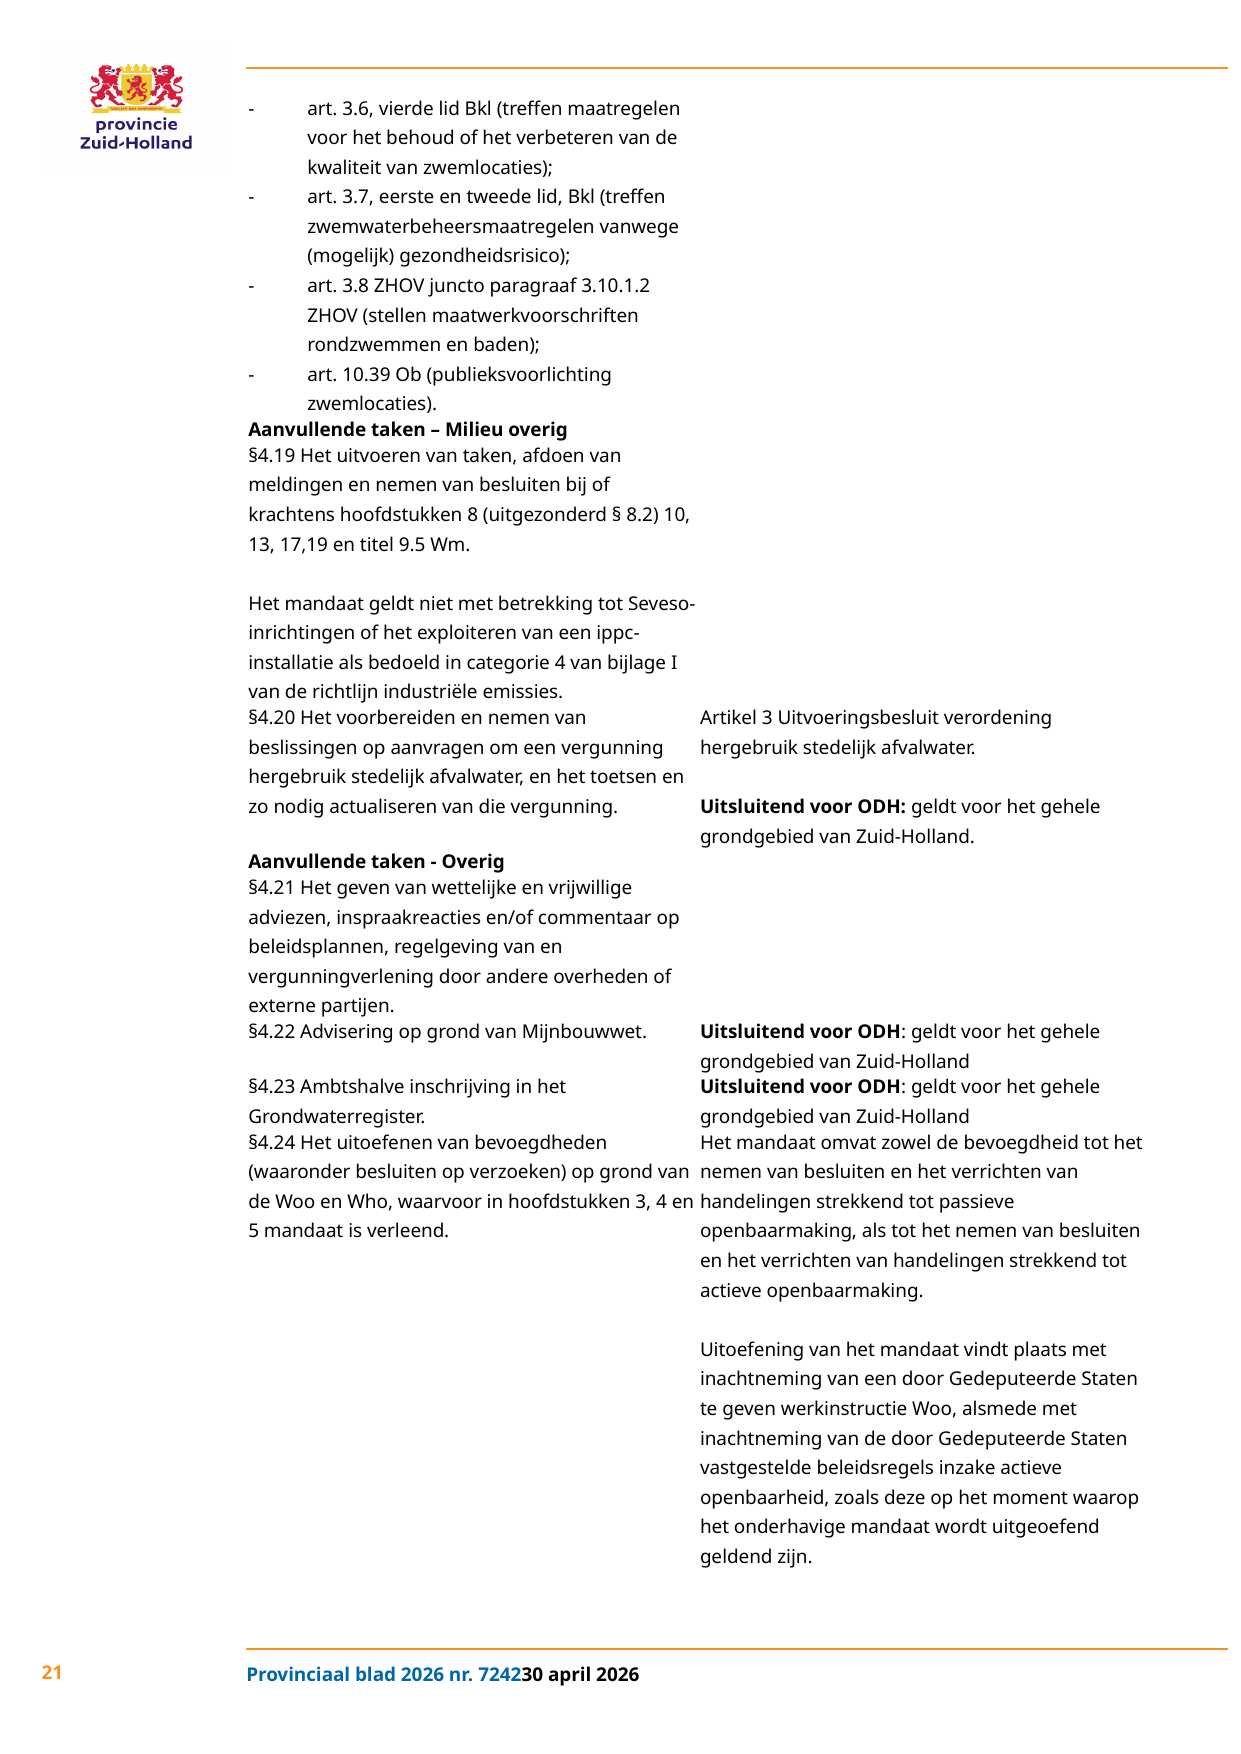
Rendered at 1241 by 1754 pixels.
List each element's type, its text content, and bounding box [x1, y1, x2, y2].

table_cell §4.21 Het geven van wettelijke en vrijwillige adviezen, inspraakreacties en/of commentaar op beleidsplannen, regelgeving van en vergunningverlening door andere overheden of externe partijen. [248, 874, 700, 1018]
table_cell [700, 416, 1152, 442]
table_cell [700, 442, 1152, 704]
table_cell §4.24 Het uitoefenen van bevoegdheden (waaronder besluiten op verzoeken) op grond van de Woo en Who, waarvoor in hoofdstukken 3, 4 en 5 mandaat is verleend. [248, 1129, 700, 1598]
table_cell §4.20 Het voorbereiden en nemen van beslissingen op aanvragen om een vergunning hergebruik stedelijk afvalwater, en het toetsen en zo nodig actualiseren van die vergunning. [248, 705, 700, 848]
table_cell art. 3.6, vierde lid Bkl (treffen maatregelen voor het behoud of het verbeteren van de kwaliteit van zwemlocaties); art. 3.7, eerste en tweede lid, Bkl (treffen zwemwaterbeheersmaatregelen vanwege (mogelijk) gezondheidsrisico); art. 3.8 ZHOV juncto paragraaf 3.10.1.2 ZHOV (stellen maatwerkvoorschriften rondzwemmen en baden); art. 10.39 Ob (publieksvoorlichting zwemlocaties). [248, 95, 700, 416]
table_cell Het mandaat omvat zowel de bevoegdheid tot het nemen van besluiten en het verrichten van handelingen strekkend tot passieve openbaarmaking, als tot het nemen van besluiten en het verrichten van handelingen strekkend tot actieve openbaarmaking. Uitoefening van het mandaat vindt plaats met inachtneming van een door Gedeputeerde Staten te geven werkinstructie Woo, alsmede met inachtneming van de door Gedeputeerde Staten vastgestelde beleidsregels inzake actieve openbaarheid, zoals deze op het moment waarop het onderhavige mandaat wordt uitgeoefend geldend zijn. [700, 1129, 1152, 1598]
table_cell Aanvullende taken - Overig [248, 849, 700, 874]
table_cell [700, 849, 1152, 874]
table_cell §4.22 Advisering op grond van Mijnbouwwet. [248, 1018, 700, 1074]
table_cell §4.23 Ambtshalve inschrijving in het Grondwaterregister. [248, 1074, 700, 1129]
table_cell [700, 874, 1152, 1018]
table_cell Artikel 3 Uitvoeringsbesluit verordening hergebruik stedelijk afvalwater. Uitsluitend voor ODH: geldt voor het gehele grondgebied van Zuid-Holland. [700, 705, 1152, 848]
table_cell Uitsluitend voor ODH: geldt voor het gehele grondgebied van Zuid-Holland [700, 1018, 1152, 1074]
table_cell Aanvullende taken – Milieu overig [248, 416, 700, 442]
table_cell §4.19 Het uitvoeren van taken, afdoen van meldingen en nemen van besluiten bij of krachtens hoofdstukken 8 (uitgezonderd § 8.2) 10, 13, 17,19 en titel 9.5 Wm. Het mandaat geldt niet met betrekking tot Seveso-inrichtingen of het exploiteren van een ippc-installatie als bedoeld in categorie 4 van bijlage I van de richtlijn industriële emissies. [248, 442, 700, 704]
table_cell [700, 95, 1152, 416]
table_cell Uitsluitend voor ODH: geldt voor het gehele grondgebied van Zuid-Holland [700, 1074, 1152, 1129]
picture [41, 47, 231, 172]
